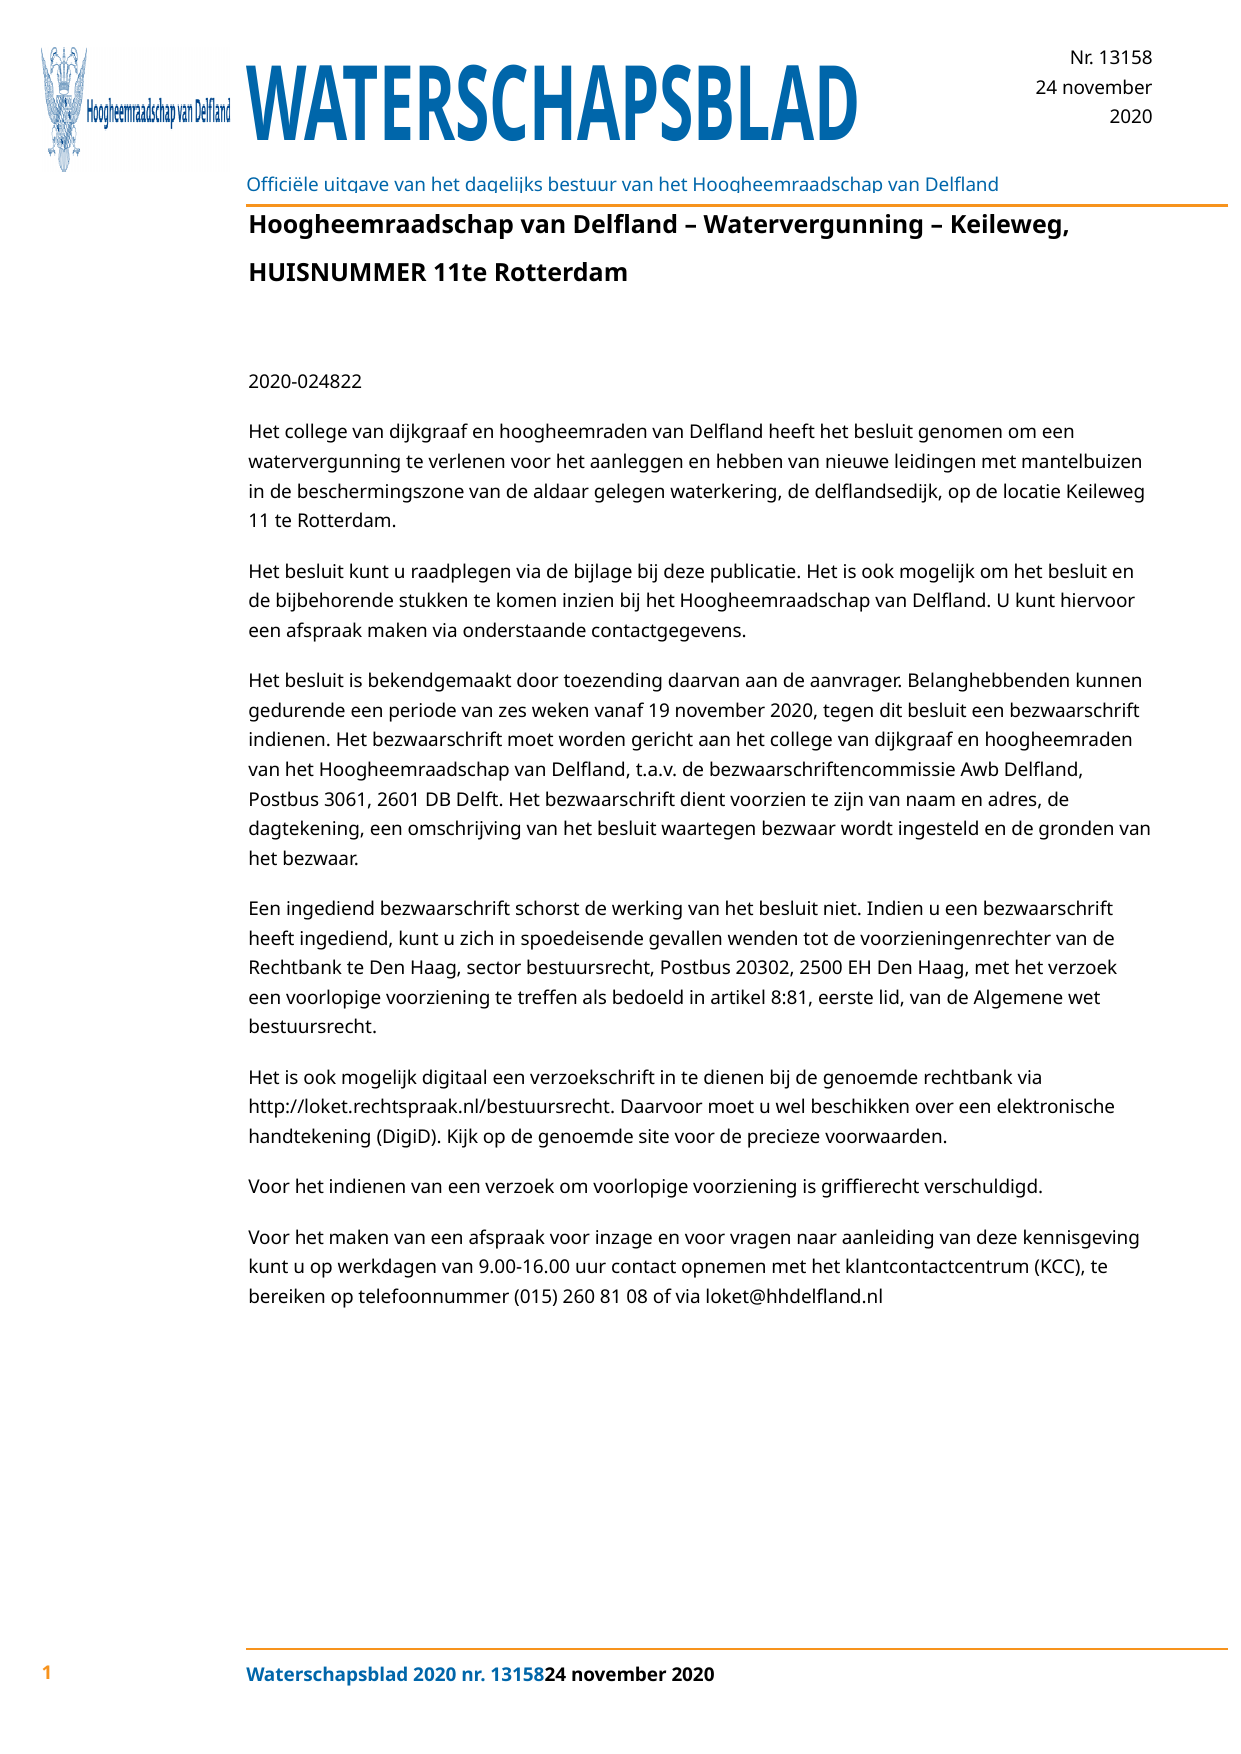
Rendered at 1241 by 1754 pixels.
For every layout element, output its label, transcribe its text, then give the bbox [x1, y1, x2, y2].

text Het besluit is bekendgemaakt door toezending daarvan aan de aanvrager. Belanghebbenden kunnen gedurende een periode van zes weken vanaf 19 november 2020, tegen dit besluit een bezwaarschrift indienen. Het bezwaarschrift moet worden gericht aan het college van dijkgraaf en hoogheemraden van het Hoogheemraadschap van Delfland, t.a.v. de bezwaarschriftencommissie Awb Delfland, Postbus 3061, 2601 DB Delft. Het bezwaarschrift dient voorzien te zijn van naam en adres, de dagtekening, een omschrijving van het besluit waartegen bezwaar wordt ingesteld en de gronden van het bezwaar. [248, 667, 1152, 871]
text 2020-024822 [248, 368, 1152, 394]
text Het is ook mogelijk digitaal een verzoekschrift in te dienen bij de genoemde rechtbank via http://loket.rechtspraak.nl/bestuursrecht. Daarvoor moet u wel beschikken over een elektronische handtekening (DigiD). Kijk op de genoemde site voor de precieze voorwaarden. [248, 1064, 1152, 1149]
text Voor het maken van een afspraak voor inzage en voor vragen naar aanleiding van deze kennisgeving kunt u op werkdagen van 9.00-16.00 uur contact opnemen met het klantcontactcentrum (KCC), te bereiken op telefoonnummer (015) 260 81 08 of via loket@hhdelfland.nl [248, 1224, 1152, 1309]
picture [41, 47, 231, 172]
text Het college van dijkgraaf en hoogheemraden van Delfland heeft het besluit genomen om een watervergunning te verlenen voor het aanleggen en hebben van nieuwe leidingen met mantelbuizen in de beschermingszone van de aldaar gelegen waterkering, de delflandsedijk, op de locatie Keileweg 11 te Rotterdam. [248, 419, 1152, 533]
text Het besluit kunt u raadplegen via de bijlage bij deze publicatie. Het is ook mogelijk om het besluit en de bijbehorende stukken te komen inzien bij het Hoogheemraadschap van Delfland. U kunt hiervoor een afspraak maken via onderstaande contactgegevens. [248, 558, 1152, 643]
text Voor het indienen van een verzoek om voorlopige voorziening is griffierecht verschuldigd. [248, 1174, 1152, 1199]
text Hoogheemraadschap van Delfland – Watervergunning – Keileweg, HUISNUMMER 11te Rotterdam [248, 207, 1152, 288]
text Een ingediend bezwaarschrift schorst de werking van het besluit niet. Indien u een bezwaarschrift heeft ingediend, kunt u zich in spoedeisende gevallen wenden tot de voorzieningenrechter van de Rechtbank te Den Haag, sector bestuursrecht, Postbus 20302, 2500 EH Den Haag, met het verzoek een voorlopige voorziening te treffen als bedoeld in artikel 8:81, eerste lid, van de Algemene wet bestuursrecht. [248, 895, 1152, 1039]
